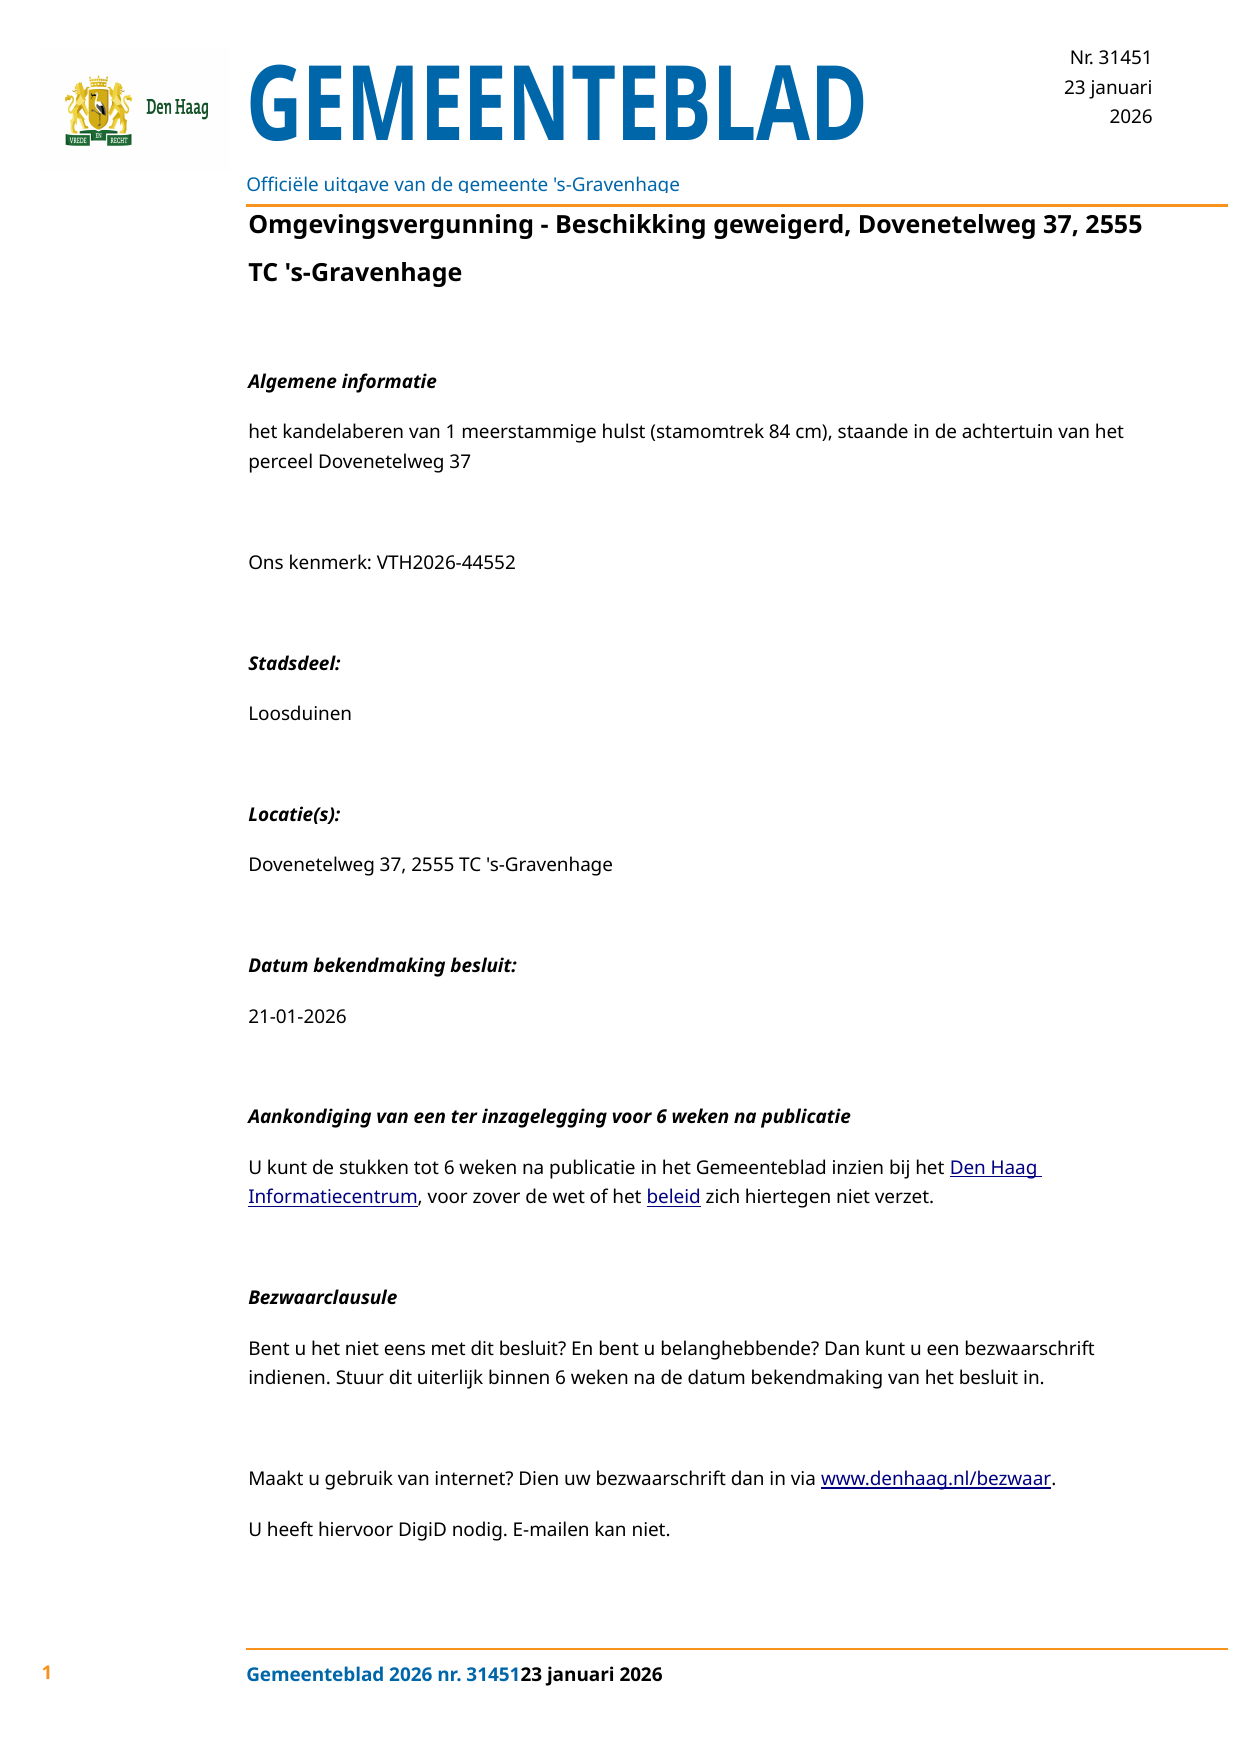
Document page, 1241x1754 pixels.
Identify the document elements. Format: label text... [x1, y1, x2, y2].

text het kandelaberen van 1 meerstammige hulst (stamomtrek 84 cm), staande in de achtertuin van het perceel Dovenetelweg 37 [248, 419, 1152, 474]
text Aankondiging van een ter inzagelegging voor 6 weken na publicatie [248, 1104, 1152, 1129]
text Loosduinen [248, 700, 1152, 726]
text Omgevingsvergunning - Beschikking geweigerd, Dovenetelweg 37, 2555 TC 's-Gravenhage [248, 207, 1152, 288]
text Dovenetelweg 37, 2555 TC 's-Gravenhage [248, 852, 1152, 877]
text Locatie(s): [248, 801, 1152, 827]
text U kunt de stukken tot 6 weken na publicatie in het Gemeenteblad inzien bij het Den Haag Informatiecentrum, voor zover de wet of het beleid zich hiertegen niet verzet. [248, 1154, 1152, 1209]
text Ons kenmerk: VTH2026-44552 [248, 549, 1152, 575]
text Bezwaarclausule [248, 1284, 1152, 1310]
picture [41, 47, 231, 172]
text Maakt u gebruik van internet? Dien uw bezwaarschrift dan in via www.denhaag.nl/bezwaar. [248, 1465, 1152, 1491]
text Datum bekendmaking besluit: [248, 952, 1152, 978]
text Algemene informatie [248, 368, 1152, 394]
text 21-01-2026 [248, 1003, 1152, 1029]
text U heeft hiervoor DigiD nodig. E-mailen kan niet. [248, 1516, 1152, 1542]
text Bent u het niet eens met dit besluit? En bent u belanghebbende? Dan kunt u een bezwaarschrift indienen. Stuur dit uiterlijk binnen 6 weken na de datum bekendmaking van het besluit in. [248, 1335, 1152, 1390]
text Stadsdeel: [248, 650, 1152, 676]
